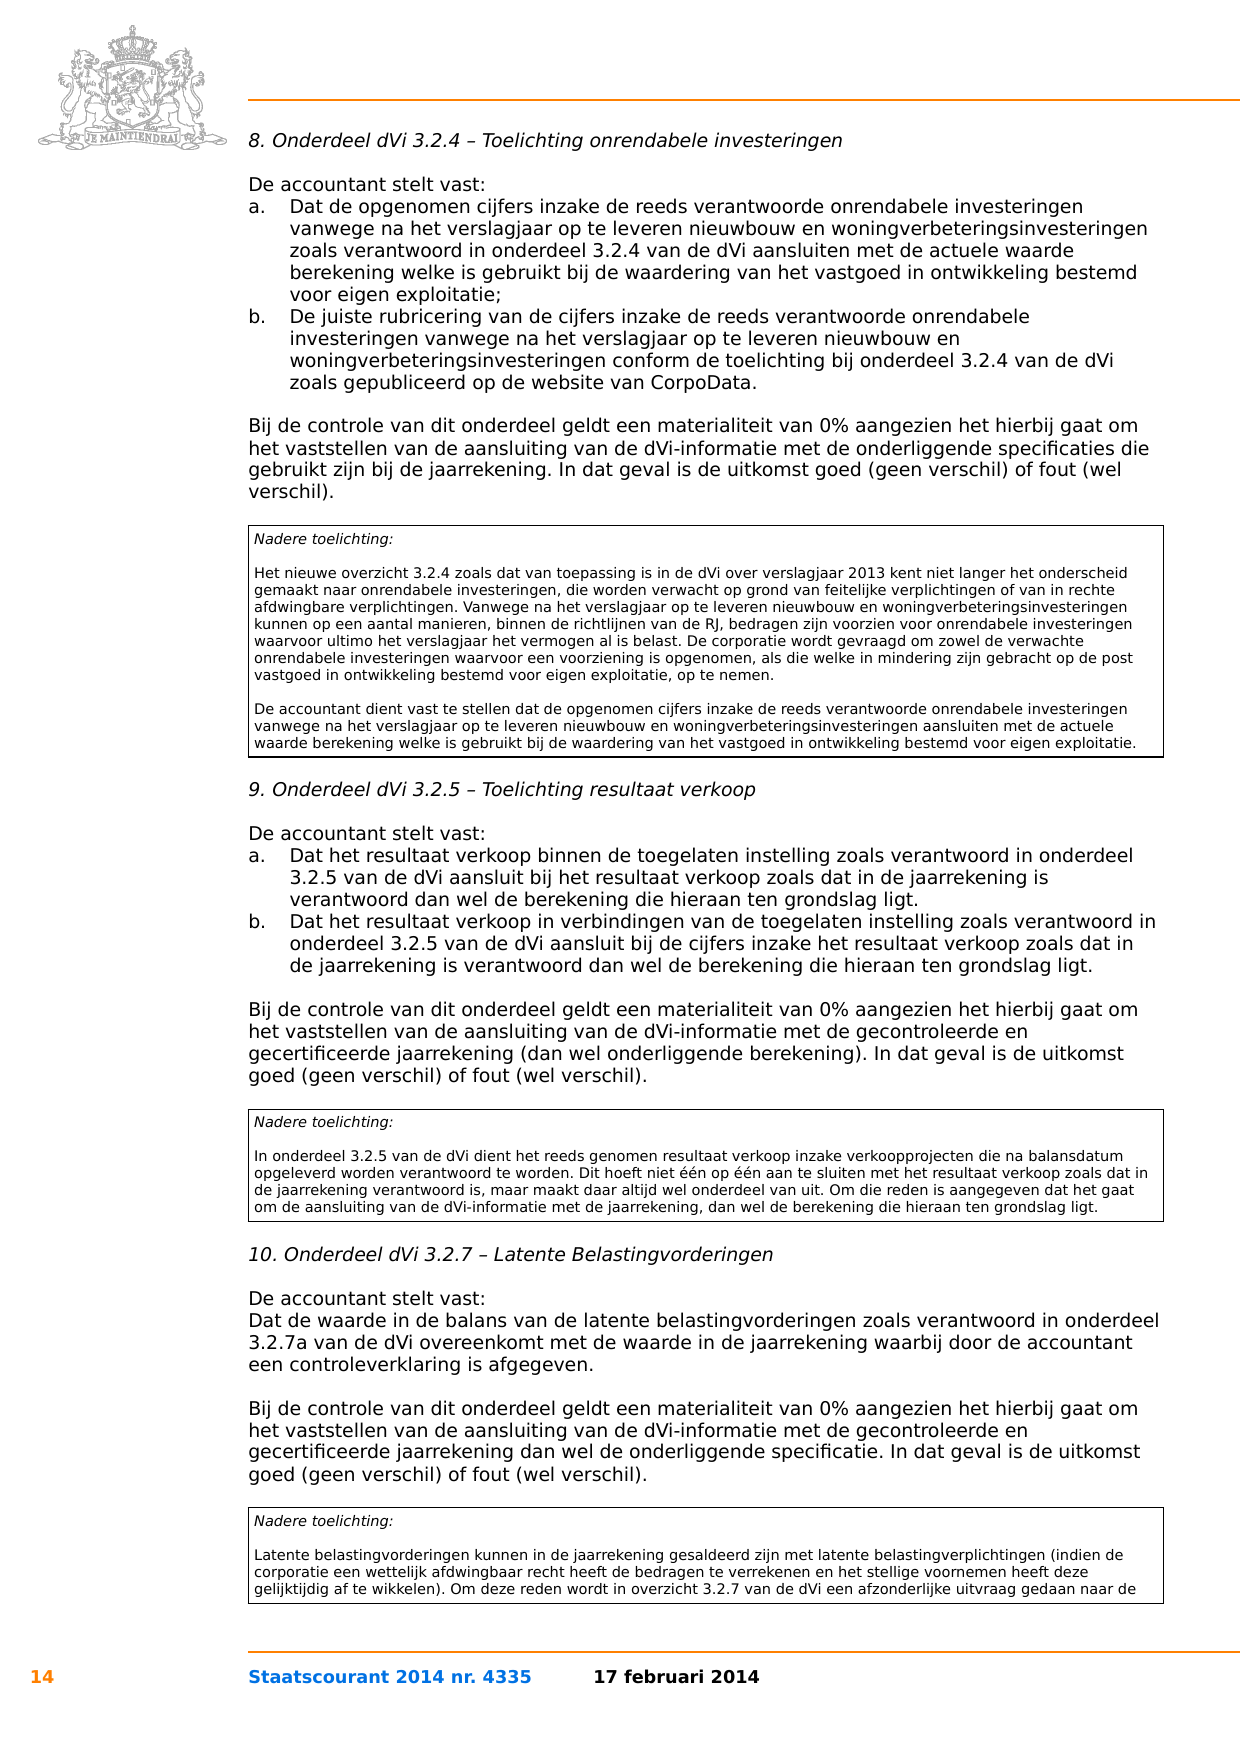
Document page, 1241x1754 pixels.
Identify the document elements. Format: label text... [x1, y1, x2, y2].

text b. De juiste rubricering van de cijfers inzake de reeds verantwoorde onrendabele investeringen vanwege na het verslagjaar op te leveren nieuwbouw en woningverbeteringsinvesteringen conform de toelichting bij onderdeel 3.2.4 van de dVi zoals gepubliceerd op de website van CorpoData. [248, 306, 1163, 393]
table_cell In onderdeel 3.2.5 van de dVi dient het reeds genomen resultaat verkoop inzake verkoopprojecten die na balansdatum opgeleverd worden verantwoord te worden. Dit hoeft niet één op één aan te sluiten met het resultaat verkoop zoals dat in de jaarrekening verantwoord is, maar maakt daar altijd wel onderdeel van uit. Om die reden is aangegeven dat het gaat om de aansluiting van de dVi-informatie met de jaarrekening, dan wel de berekening die hieraan ten grondslag ligt. [249, 1148, 1163, 1221]
text a. Dat het resultaat verkoop binnen de toegelaten instelling zoals verantwoord in onderdeel 3.2.5 van de dVi aansluit bij het resultaat verkoop zoals dat in de jaarrekening is verantwoord dan wel de berekening die hieraan ten grondslag ligt. [248, 845, 1163, 911]
table_cell [249, 684, 1163, 701]
subtitle 8. Onderdeel dVi 3.2.4 – Toelichting onrendabele investeringen [248, 130, 1163, 152]
text Dat de waarde in de balans van de latente belastingvorderingen zoals verantwoord in onderdeel 3.2.7a van de dVi overeenkomt met de waarde in de jaarrekening waarbij door de accountant een controleverklaring is afgegeven. [248, 1310, 1163, 1376]
table_header Nadere toelichting: [249, 526, 1163, 548]
table_cell [249, 1131, 1163, 1148]
table_cell De accountant dient vast te stellen dat de opgenomen cijfers inzake de reeds verantwoorde onrendabele investeringen vanwege na het verslagjaar op te leveren nieuwbouw en woningverbeteringsinvesteringen aansluiten met de actuele waarde berekening welke is gebruikt bij de waardering van het vastgoed in ontwikkeling bestemd voor eigen exploitatie. [249, 701, 1163, 756]
text De accountant stelt vast: [248, 1288, 1163, 1310]
text Bij de controle van dit onderdeel geldt een materialiteit van 0% aangezien het hierbij gaat om het vaststellen van de aansluiting van de dVi-informatie met de gecontroleerde en gecertificeerde jaarrekening (dan wel onderliggende berekening). In dat geval is de uitkomst goed (geen verschil) of fout (wel verschil). [248, 999, 1163, 1087]
table_header Nadere toelichting: [249, 1508, 1163, 1530]
text Bij de controle van dit onderdeel geldt een materialiteit van 0% aangezien het hierbij gaat om het vaststellen van de aansluiting van de dVi-informatie met de onderliggende specificaties die gebruikt zijn bij de jaarrekening. In dat geval is de uitkomst goed (geen verschil) of fout (wel verschil). [248, 415, 1163, 503]
subtitle 9. Onderdeel dVi 3.2.5 – Toelichting resultaat verkoop [248, 779, 1163, 801]
text De accountant stelt vast: [248, 174, 1163, 196]
text Bij de controle van dit onderdeel geldt een materialiteit van 0% aangezien het hierbij gaat om het vaststellen van de aansluiting van de dVi-informatie met de gecontroleerde en gecertificeerde jaarrekening dan wel de onderliggende specificatie. In dat geval is de uitkomst goed (geen verschil) of fout (wel verschil). [248, 1397, 1163, 1485]
table_cell [249, 1530, 1163, 1547]
picture [38, 25, 227, 150]
text b. Dat het resultaat verkoop in verbindingen van de toegelaten instelling zoals verantwoord in onderdeel 3.2.5 van de dVi aansluit bij de cijfers inzake het resultaat verkoop zoals dat in de jaarrekening is verantwoord dan wel de berekening die hieraan ten grondslag ligt. [248, 911, 1163, 977]
table_cell Latente belastingvorderingen kunnen in de jaarrekening gesaldeerd zijn met latente belastingverplichtingen (indien de corporatie een wettelijk afdwingbaar recht heeft de bedragen te verrekenen en het stellige voornemen heeft deze gelijktijdig af te wikkelen). Om deze reden wordt in overzicht 3.2.7 van de dVi een afzonderlijke uitvraag gedaan naar de [249, 1547, 1163, 1603]
text a. Dat de opgenomen cijfers inzake de reeds verantwoorde onrendabele investeringen vanwege na het verslagjaar op te leveren nieuwbouw en woningverbeteringsinvesteringen zoals verantwoord in onderdeel 3.2.4 van de dVi aansluiten met de actuele waarde berekening welke is gebruikt bij de waardering van het vastgoed in ontwikkeling bestemd voor eigen exploitatie; [248, 196, 1163, 306]
table_cell [249, 548, 1163, 565]
text De accountant stelt vast: [248, 823, 1163, 845]
table_header Nadere toelichting: [249, 1110, 1163, 1131]
subtitle 10. Onderdeel dVi 3.2.7 – Latente Belastingvorderingen [248, 1244, 1163, 1266]
table_cell Het nieuwe overzicht 3.2.4 zoals dat van toepassing is in de dVi over verslagjaar 2013 kent niet langer het onderscheid gemaakt naar onrendabele investeringen, die worden verwacht op grond van feitelijke verplichtingen of van in rechte afdwingbare verplichtingen. Vanwege na het verslagjaar op te leveren nieuwbouw en woningverbeteringsinvesteringen kunnen op een aantal manieren, binnen de richtlijnen van de RJ, bedragen zijn voorzien voor onrendabele investeringen waarvoor ultimo het verslagjaar het vermogen al is belast. De corporatie wordt gevraagd om zowel de verwachte onrendabele investeringen waarvoor een voorziening is opgenomen, als die welke in mindering zijn gebracht op de post vastgoed in ontwikkeling bestemd voor eigen exploitatie, op te nemen. [249, 565, 1163, 684]
